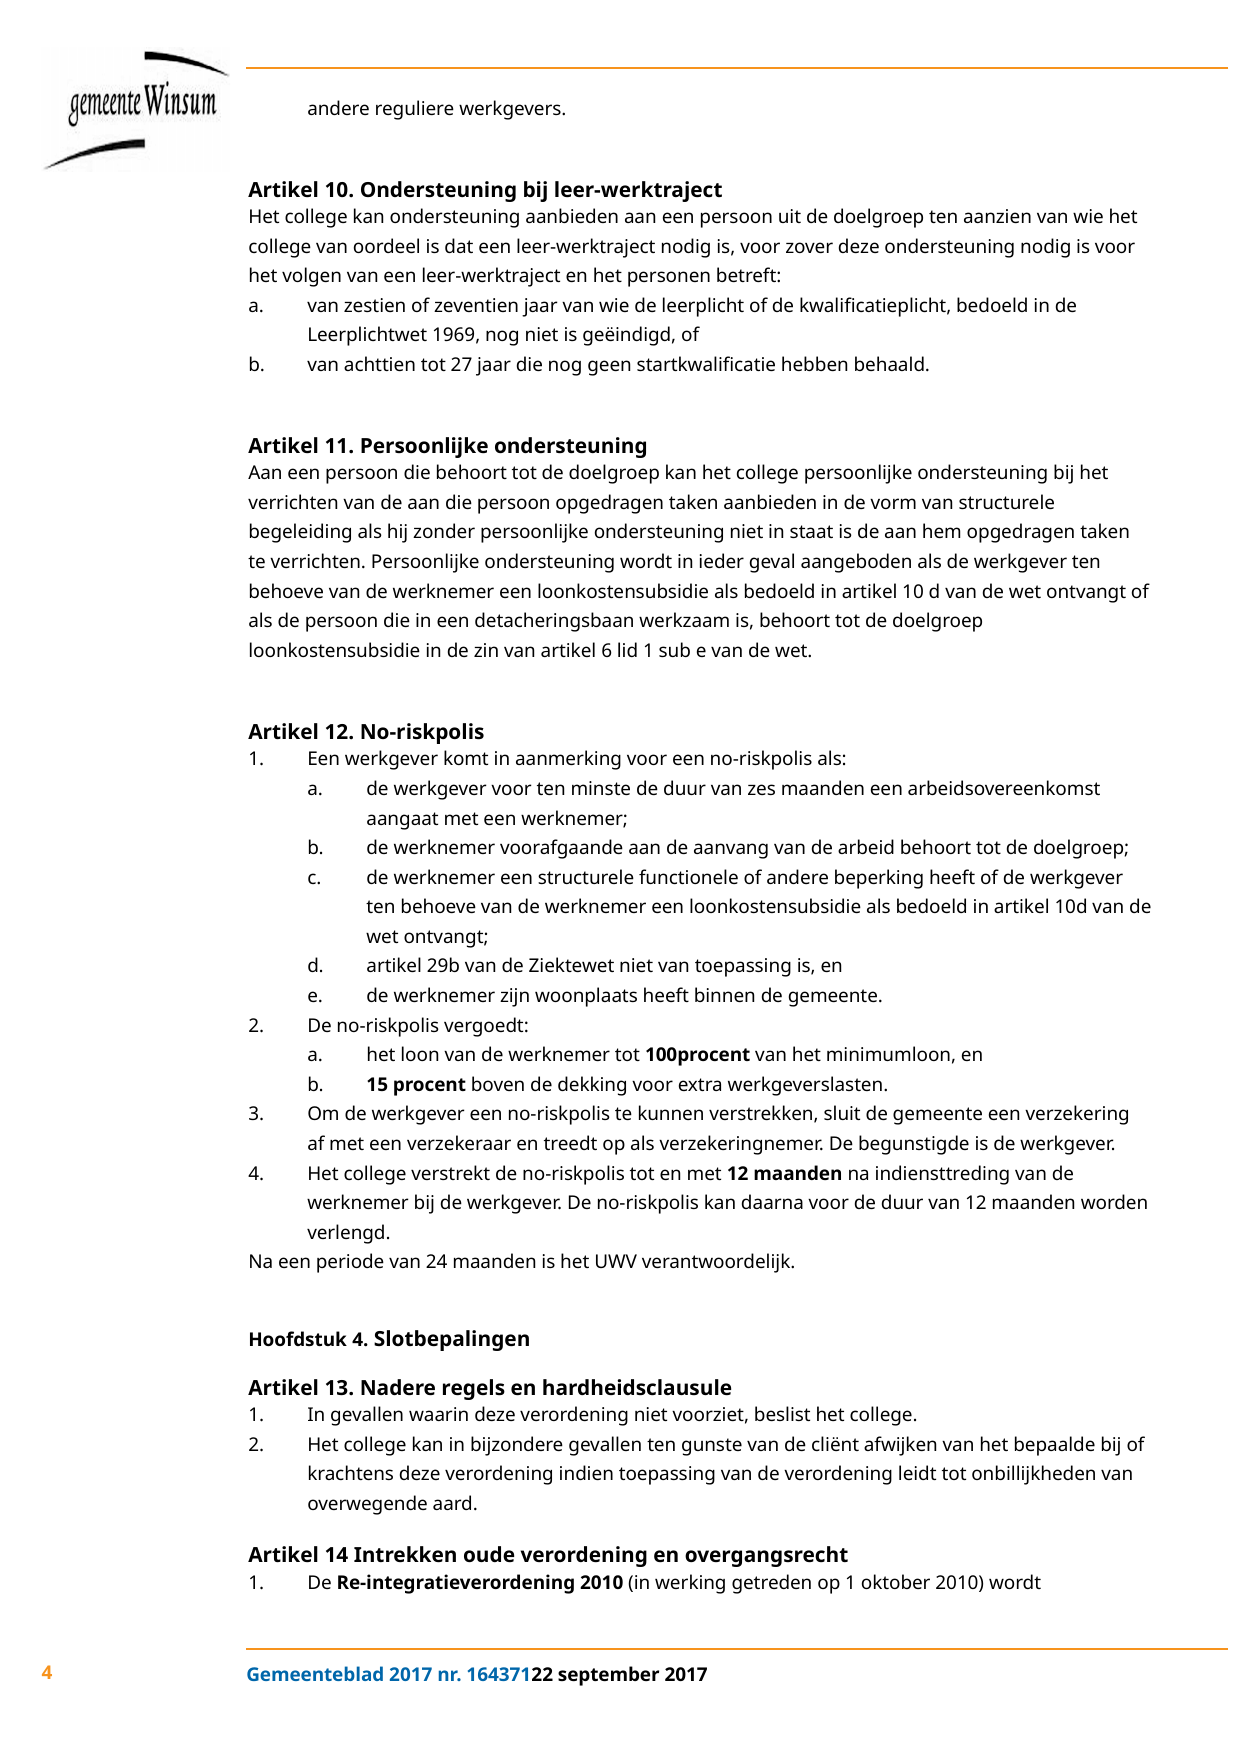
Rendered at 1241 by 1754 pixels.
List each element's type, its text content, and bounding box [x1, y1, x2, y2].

text Na een periode van 24 maanden is het UWV verantwoordelijk. [248, 1248, 1152, 1274]
list Het college verstrekt de no-riskpolis tot en met 12 maanden na indiensttreding van de werknemer bij de werkgever. De no-riskpolis kan daarna voor de duur van 12 maanden worden verlengd. [248, 1160, 1152, 1244]
list Het college kan in bijzondere gevallen ten gunste van de cliënt afwijken van het bepaalde bij of krachtens deze verordening indien toepassing van de verordening leidt tot onbillijkheden van overwegende aard. [248, 1431, 1152, 1516]
list In gevallen waarin deze verordening niet voorziet, beslist het college. [248, 1401, 1152, 1427]
list andere reguliere werkgevers. [248, 95, 1152, 121]
list van zestien of zeventien jaar van wie de leerplicht of de kwalificatieplicht, bedoeld in de Leerplichtwet 1969, nog niet is geëindigd, of [248, 292, 1152, 347]
text Het college kan ondersteuning aanbieden aan een persoon uit de doelgroep ten aanzien van wie het college van oordeel is dat een leer-werktraject nodig is, voor zover deze ondersteuning nodig is voor het volgen van een leer-werktraject en het personen betreft: [248, 203, 1152, 288]
text Artikel 14 Intrekken oude verordening en overgangsrecht [248, 1541, 1152, 1569]
text Aan een persoon die behoort tot de doelgroep kan het college persoonlijke ondersteuning bij het verrichten van de aan die persoon opgedragen taken aanbieden in de vorm van structurele begeleiding als hij zonder persoonlijke ondersteuning niet in staat is de aan hem opgedragen taken te verrichten. Persoonlijke ondersteuning wordt in ieder geval aangeboden als de werkgever ten behoeve van de werknemer een loonkostensubsidie als bedoeld in artikel 10 d van de wet ontvangt of als de persoon die in een detacheringsbaan werkzaam is, behoort tot de doelgroep loonkostensubsidie in de zin van artikel 6 lid 1 sub e van de wet. [248, 459, 1152, 663]
list De no-riskpolis vergoedt: [248, 1012, 1152, 1037]
list de werknemer een structurele functionele of andere beperking heeft of de werkgever ten behoeve van de werknemer een loonkostensubsidie als bedoeld in artikel 10d van de wet ontvangt; [307, 864, 1152, 949]
text Artikel 12. No-riskpolis [248, 717, 1152, 746]
list Om de werkgever een no-riskpolis te kunnen verstrekken, sluit de gemeente een verzekering af met een verzekeraar en treedt op als verzekeringnemer. De begunstigde is de werkgever. [248, 1101, 1152, 1156]
list de werknemer zijn woonplaats heeft binnen de gemeente. [307, 982, 1152, 1008]
picture [41, 47, 231, 172]
list 15 procent boven de dekking voor extra werkgeverslasten. [307, 1071, 1152, 1097]
text Artikel 10. Ondersteuning bij leer-werktraject [248, 175, 1152, 203]
list van achttien tot 27 jaar die nog geen startkwalificatie hebben behaald. [248, 351, 1152, 377]
list de werkgever voor ten minste de duur van zes maanden een arbeidsovereenkomst aangaat met een werknemer; [307, 775, 1152, 830]
text Artikel 11. Persoonlijke ondersteuning [248, 431, 1152, 459]
list Een werkgever komt in aanmerking voor een no-riskpolis als: [248, 746, 1152, 771]
list de werknemer voorafgaande aan de aanvang van de arbeid behoort tot de doelgroep; [307, 834, 1152, 860]
list De Re-integratieverordening 2010 (in werking getreden op 1 oktober 2010) wordt [248, 1569, 1152, 1595]
text Hoofdstuk 4. Slotbepalingen [248, 1324, 1152, 1352]
list artikel 29b van de Ziektewet niet van toepassing is, en [307, 953, 1152, 978]
text Artikel 13. Nadere regels en hardheidsclausule [248, 1373, 1152, 1401]
list het loon van de werknemer tot 100procent van het minimumloon, en [307, 1041, 1152, 1067]
